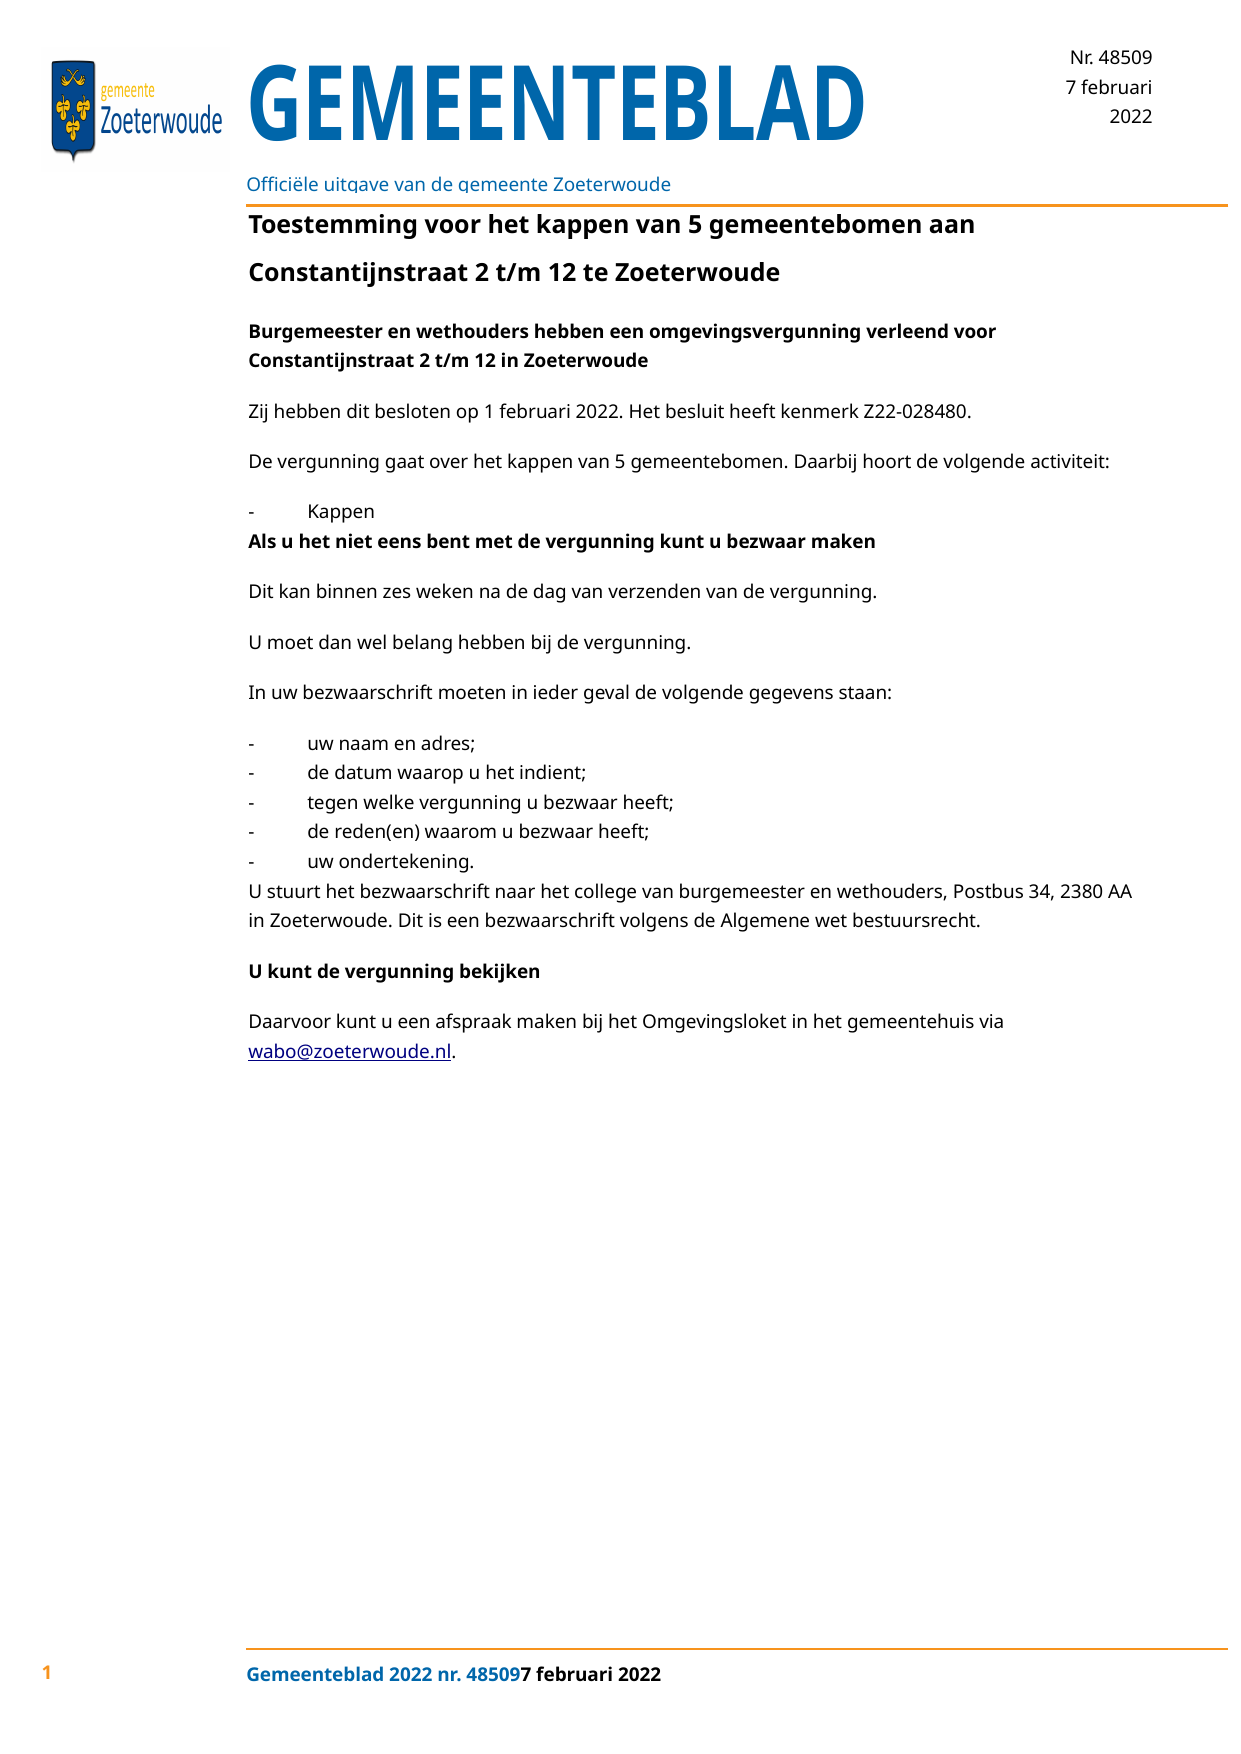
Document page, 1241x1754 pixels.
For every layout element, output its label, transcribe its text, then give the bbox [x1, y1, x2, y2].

text Daarvoor kunt u een afspraak maken bij het Omgevingsloket in het gemeentehuis via wabo@zoeterwoude.nl. [248, 1008, 1152, 1064]
text De vergunning gaat over het kappen van 5 gemeentebomen. Daarbij hoort de volgende activiteit: [248, 448, 1152, 474]
text U kunt de vergunning bekijken [248, 958, 1152, 984]
text Als u het niet eens bent met de vergunning kunt u bezwaar maken [248, 528, 1152, 554]
text Dit kan binnen zes weken na de dag van verzenden van de vergunning. [248, 579, 1152, 604]
text In uw bezwaarschrift moeten in ieder geval de volgende gegevens staan: [248, 679, 1152, 705]
list uw naam en adres; [248, 730, 1152, 756]
text Toestemming voor het kappen van 5 gemeentebomen aan Constantijnstraat 2 t/m 12 te Zoeterwoude [248, 207, 1152, 288]
text Burgemeester en wethouders hebben een omgevingsvergunning verleend voor Constantijnstraat 2 t/m 12 in Zoeterwoude [248, 318, 1152, 373]
list tegen welke vergunning u bezwaar heeft; [248, 789, 1152, 815]
text U stuurt het bezwaarschrift naar het college van burgemeester en wethouders, Postbus 34, 2380 AA in Zoeterwoude. Dit is een bezwaarschrift volgens de Algemene wet bestuursrecht. [248, 878, 1152, 933]
list de reden(en) waarom u bezwaar heeft; [248, 819, 1152, 844]
text U moet dan wel belang hebben bij de vergunning. [248, 629, 1152, 655]
picture [41, 47, 231, 172]
list Kappen [248, 499, 1152, 524]
list de datum waarop u het indient; [248, 759, 1152, 785]
text Zij hebben dit besloten op 1 februari 2022. Het besluit heeft kenmerk Z22-028480. [248, 398, 1152, 424]
list uw ondertekening. [248, 848, 1152, 874]
